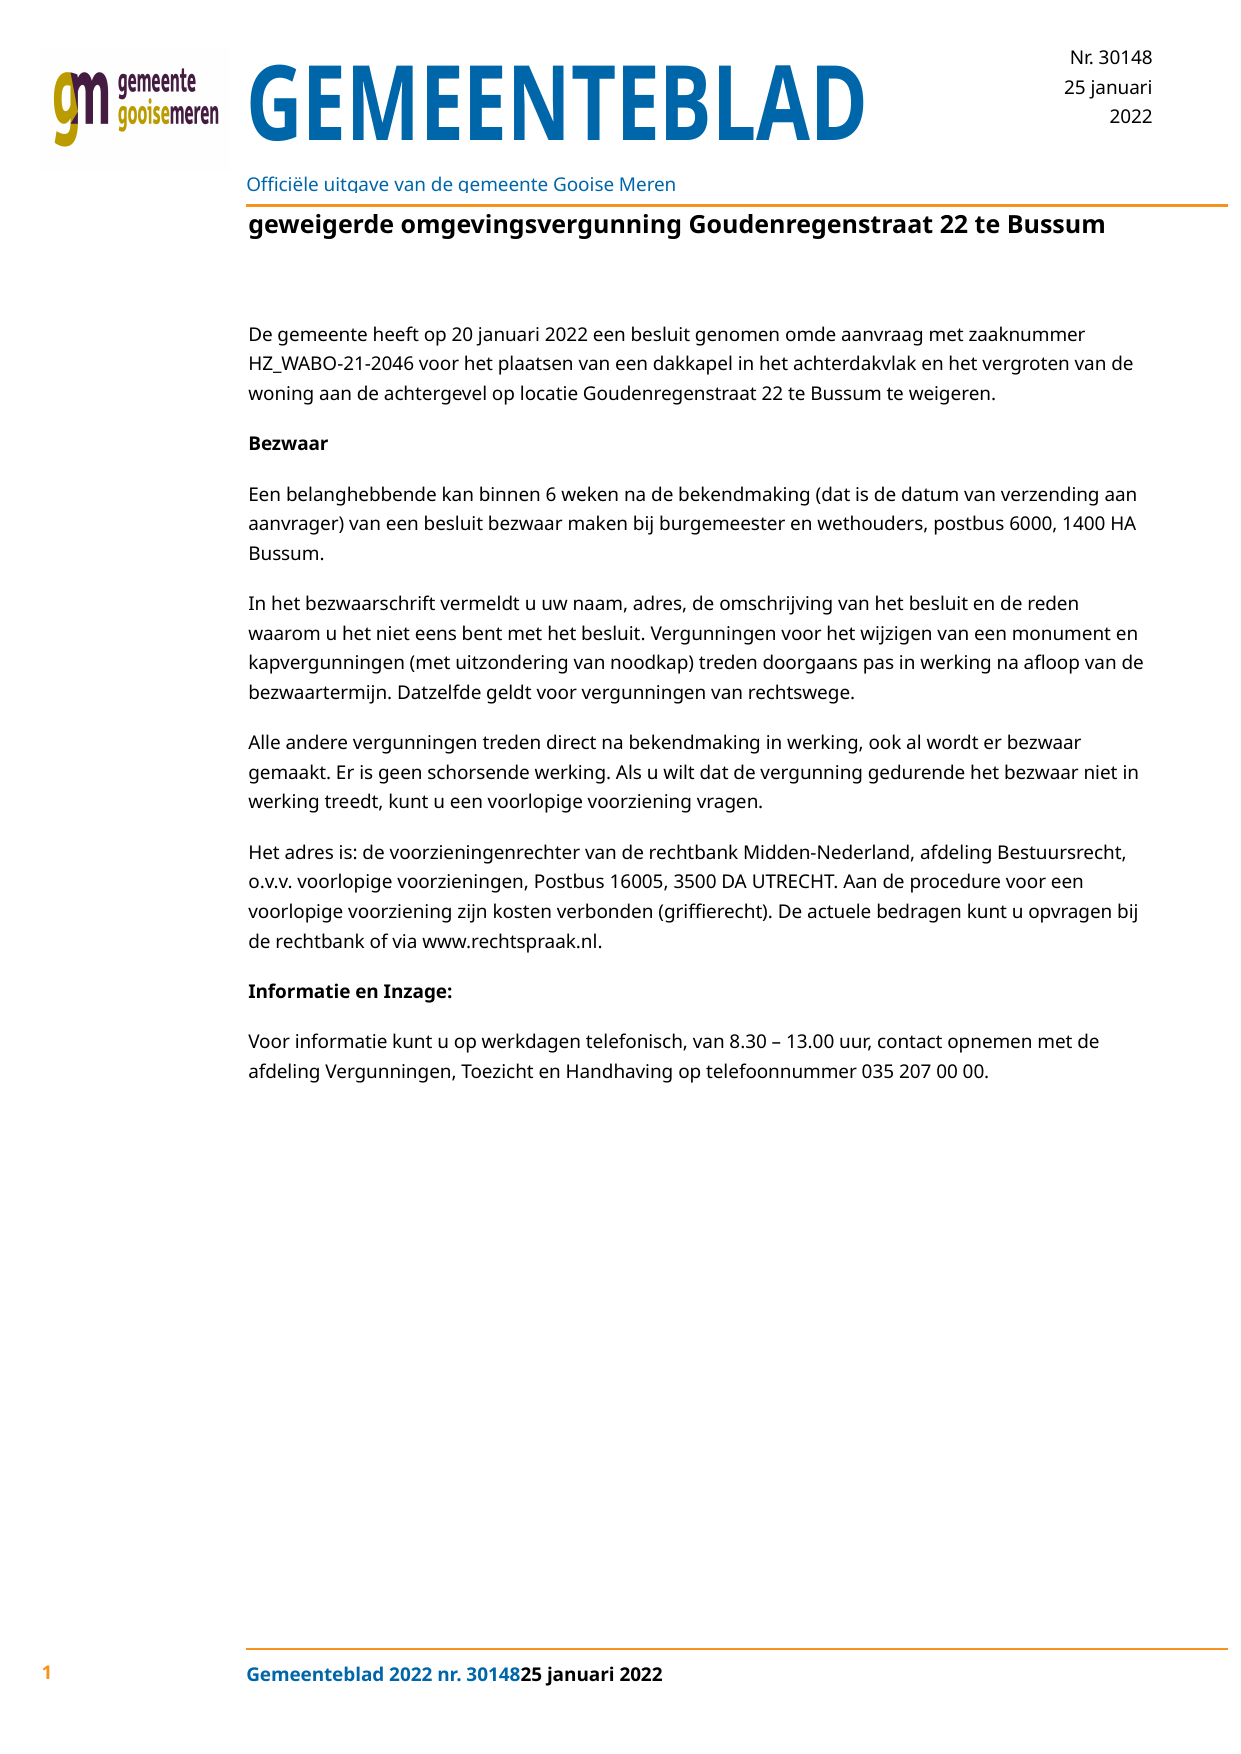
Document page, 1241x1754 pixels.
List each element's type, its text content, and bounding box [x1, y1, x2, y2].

text In het bezwaarschrift vermeldt u uw naam, adres, de omschrijving van het besluit en de reden waarom u het niet eens bent met het besluit. Vergunningen voor het wijzigen van een monument en kapvergunningen (met uitzondering van noodkap) treden doorgaans pas in werking na afloop van de bezwaartermijn. Datzelfde geldt voor vergunningen van rechtswege. [248, 590, 1152, 705]
text Een belanghebbende kan binnen 6 weken na de bekendmaking (dat is de datum van verzending aan aanvrager) van een besluit bezwaar maken bij burgemeester en wethouders, postbus 6000, 1400 HA Bussum. [248, 481, 1152, 566]
text De gemeente heeft op 20 januari 2022 een besluit genomen omde aanvraag met zaaknummer HZ_WABO-21-2046 voor het plaatsen van een dakkapel in het achterdakvlak en het vergroten van de woning aan de achtergevel op locatie Goudenregenstraat 22 te Bussum te weigeren. [248, 321, 1152, 406]
text Bezwaar [248, 430, 1152, 456]
text Informatie en Inzage: [248, 978, 1152, 1004]
text Alle andere vergunningen treden direct na bekendmaking in werking, ook al wordt er bezwaar gemaakt. Er is geen schorsende werking. Als u wilt dat de vergunning gedurende het bezwaar niet in werking treedt, kunt u een voorlopige voorziening vragen. [248, 729, 1152, 814]
text Het adres is: de voorzieningenrechter van de rechtbank Midden-Nederland, afdeling Bestuursrecht, o.v.v. voorlopige voorzieningen, Postbus 16005, 3500 DA UTRECHT. Aan de procedure voor een voorlopige voorziening zijn kosten verbonden (griffierecht). De actuele bedragen kunt u opvragen bij de rechtbank of via www.rechtspraak.nl. [248, 839, 1152, 953]
text geweigerde omgevingsvergunning Goudenregenstraat 22 te Bussum [248, 207, 1152, 241]
text Voor informatie kunt u op werkdagen telefonisch, van 8.30 – 13.00 uur, contact opnemen met de afdeling Vergunningen, Toezicht en Handhaving op telefoonnummer 035 207 00 00. [248, 1029, 1152, 1084]
picture [41, 47, 231, 172]
